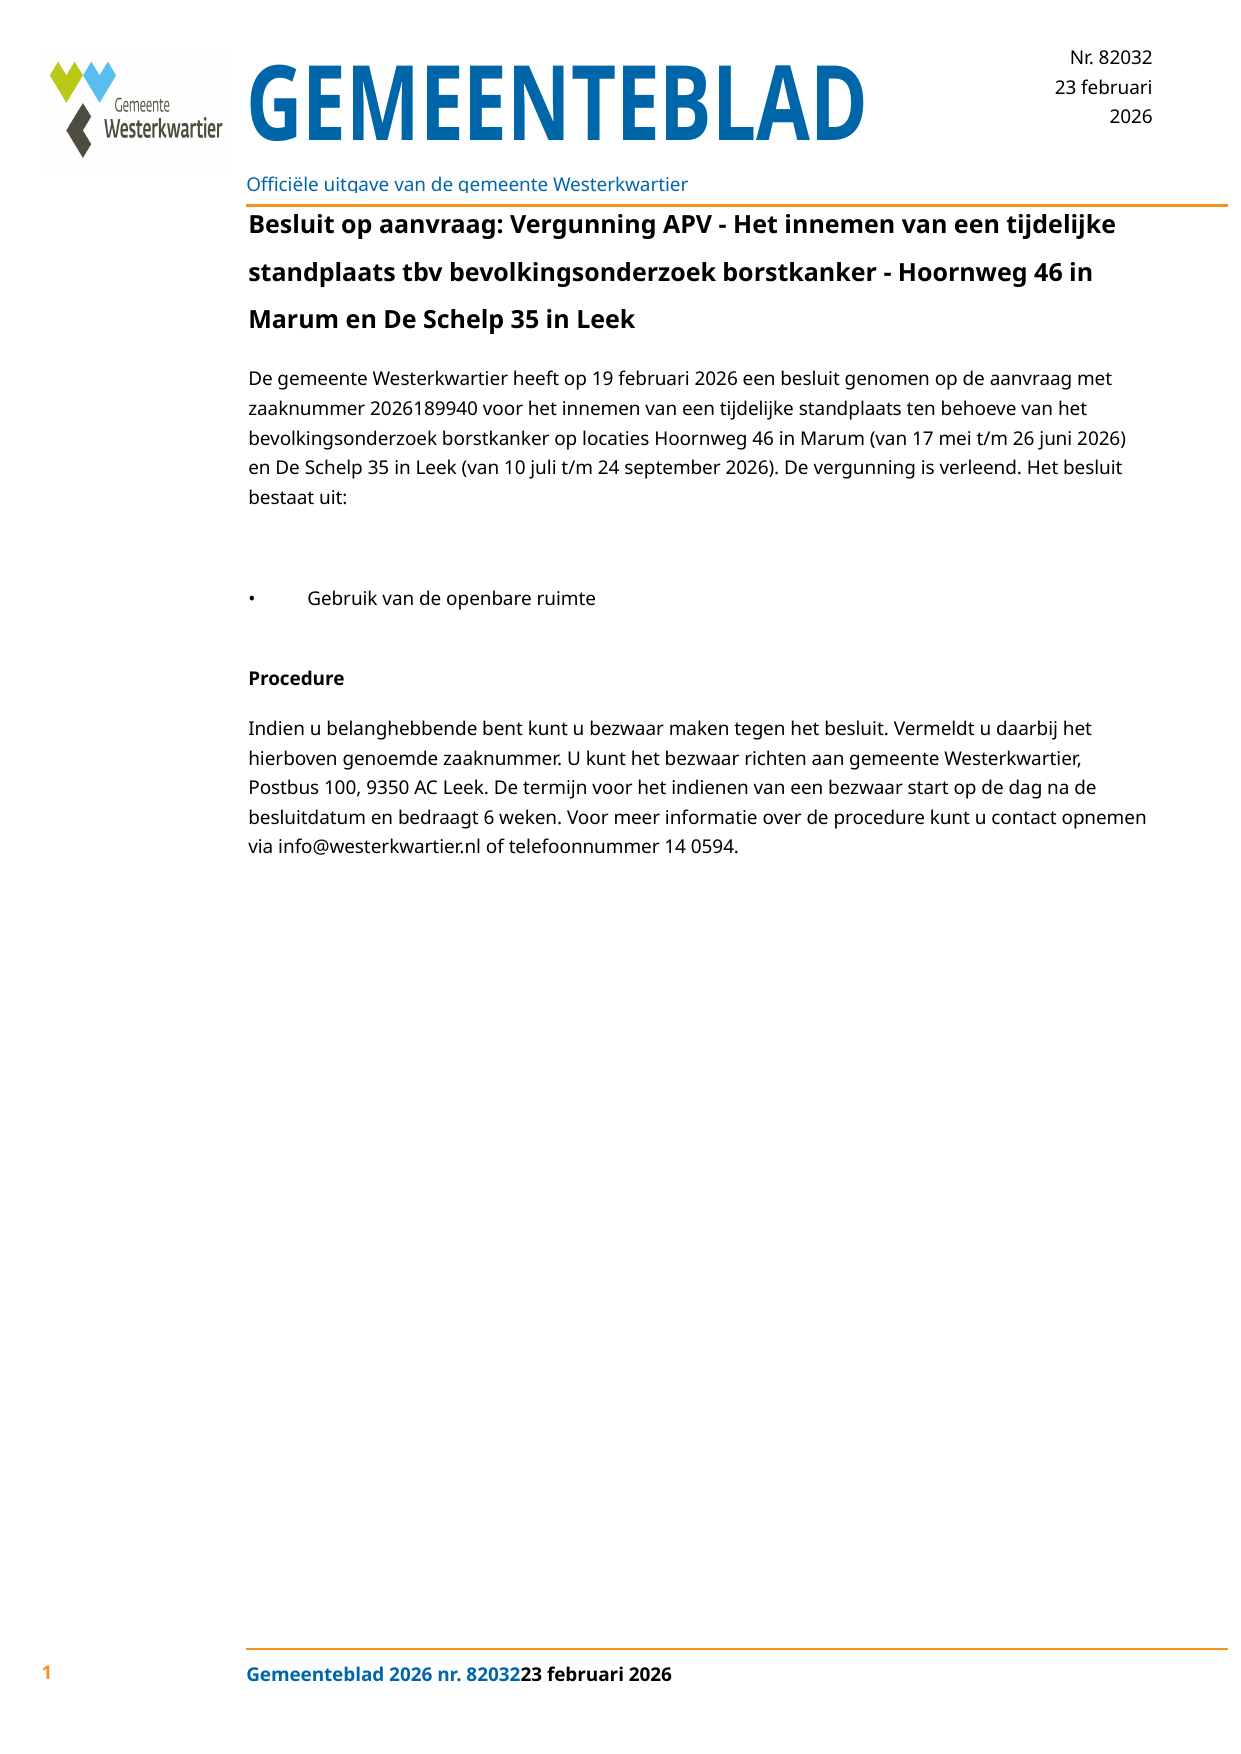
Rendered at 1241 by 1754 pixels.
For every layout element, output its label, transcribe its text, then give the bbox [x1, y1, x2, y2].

text Indien u belanghebbende bent kunt u bezwaar maken tegen het besluit. Vermeldt u daarbij het hierboven genoemde zaaknummer. U kunt het bezwaar richten aan gemeente Westerkwartier, Postbus 100, 9350 AC Leek. De termijn voor het indienen van een bezwaar start op de dag na de besluitdatum en bedraagt 6 weken. Voor meer informatie over de procedure kunt u contact opnemen via info@westerkwartier.nl of telefoonnummer 14 0594. [248, 715, 1152, 859]
picture [41, 47, 231, 172]
text Besluit op aanvraag: Vergunning APV - Het innemen van een tijdelijke standplaats tbv bevolkingsonderzoek borstkanker - Hoornweg 46 in Marum en De Schelp 35 in Leek [248, 207, 1152, 336]
text Procedure [248, 665, 1152, 690]
text De gemeente Westerkwartier heeft op 19 februari 2026 een besluit genomen op de aanvraag met zaaknummer 2026189940 voor het innemen van een tijdelijke standplaats ten behoeve van het bevolkingsonderzoek borstkanker op locaties Hoornweg 46 in Marum (van 17 mei t/m 26 juni 2026) en De Schelp 35 in Leek (van 10 juli t/m 24 september 2026). De vergunning is verleend. Het besluit bestaat uit: [248, 366, 1152, 509]
list Gebruik van de openbare ruimte [248, 585, 1152, 610]
